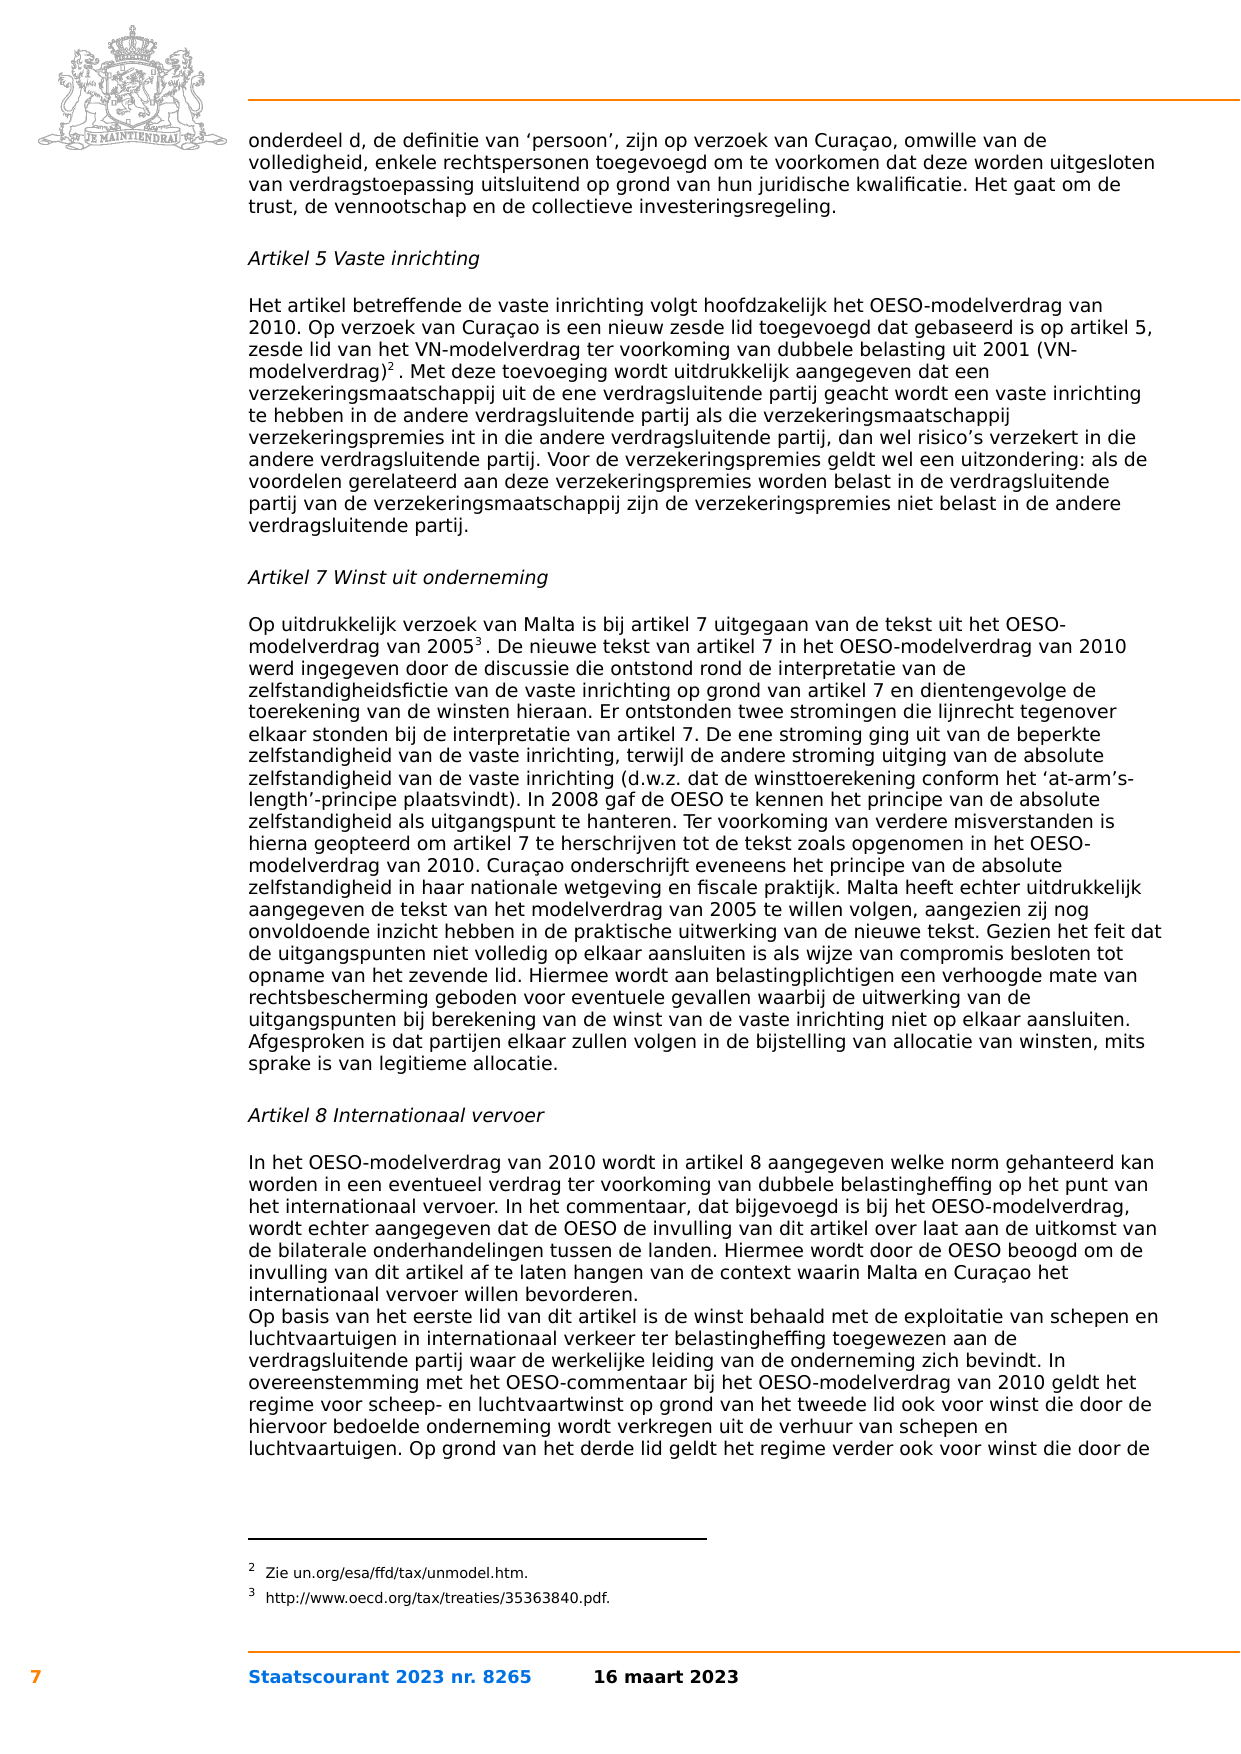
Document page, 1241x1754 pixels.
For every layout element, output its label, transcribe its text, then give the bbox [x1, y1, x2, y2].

text Op basis van het eerste lid van dit artikel is de winst behaald met de exploitatie van schepen en luchtvaartuigen in internationaal verkeer ter belastingheffing toegewezen aan de verdragsluitende partij waar de werkelijke leiding van de onderneming zich bevindt. In overeenstemming met het OESO-commentaar bij het OESO-modelverdrag van 2010 geldt het regime voor scheep- en luchtvaartwinst op grond van het tweede lid ook voor winst die door de hiervoor bedoelde onderneming wordt verkregen uit de verhuur van schepen en luchtvaartuigen. Op grond van het derde lid geldt het regime verder ook voor winst die door de [248, 1306, 1163, 1460]
text http://www.oecd.org/tax/treaties/35363840.pdf. [248, 1586, 1163, 1608]
text Op uitdrukkelijk verzoek van Malta is bij artikel 7 uitgegaan van de tekst uit het OESO-modelverdrag van 2005. De nieuwe tekst van artikel 7 in het OESO-modelverdrag van 2010 werd ingegeven door de discussie die ontstond rond de interpretatie van de zelfstandigheidsfictie van de vaste inrichting op grond van artikel 7 en dientengevolge de toerekening van de winsten hieraan. Er ontstonden twee stromingen die lijnrecht tegenover elkaar stonden bij de interpretatie van artikel 7. De ene stroming ging uit van de beperkte zelfstandigheid van de vaste inrichting, terwijl de andere stroming uitging van de absolute zelfstandigheid van de vaste inrichting (d.w.z. dat de winsttoerekening conform het ‘at-arm’s-length’-principe plaatsvindt). In 2008 gaf de OESO te kennen het principe van de absolute zelfstandigheid als uitgangspunt te hanteren. Ter voorkoming van verdere misverstanden is hierna geopteerd om artikel 7 te herschrijven tot de tekst zoals opgenomen in het OESO-modelverdrag van 2010. Curaçao onderschrijft eveneens het principe van de absolute zelfstandigheid in haar nationale wetgeving en fiscale praktijk. Malta heeft echter uitdrukkelijk aangegeven de tekst van het modelverdrag van 2005 te willen volgen, aangezien zij nog onvoldoende inzicht hebben in de praktische uitwerking van de nieuwe tekst. Gezien het feit dat de uitgangspunten niet volledig op elkaar aansluiten is als wijze van compromis besloten tot opname van het zevende lid. Hiermee wordt aan belastingplichtigen een verhoogde mate van rechtsbescherming geboden voor eventuele gevallen waarbij de uitwerking van de uitgangspunten bij berekening van de winst van de vaste inrichting niet op elkaar aansluiten. Afgesproken is dat partijen elkaar zullen volgen in de bijstelling van allocatie van winsten, mits sprake is van legitieme allocatie. [248, 613, 1163, 1075]
picture [38, 25, 227, 150]
subtitle Artikel 5 Vaste inrichting [248, 248, 1163, 270]
text onderdeel d, de definitie van ‘persoon’, zijn op verzoek van Curaçao, omwille van de volledigheid, enkele rechtspersonen toegevoegd om te voorkomen dat deze worden uitgesloten van verdragstoepassing uitsluitend op grond van hun juridische kwalificatie. Het gaat om de trust, de vennootschap en de collectieve investeringsregeling. [248, 130, 1163, 218]
text Het artikel betreffende de vaste inrichting volgt hoofdzakelijk het OESO-modelverdrag van 2010. Op verzoek van Curaçao is een nieuw zesde lid toegevoegd dat gebaseerd is op artikel 5, zesde lid van het VN-modelverdrag ter voorkoming van dubbele belasting uit 2001 (VN-modelverdrag). Met deze toevoeging wordt uitdrukkelijk aangegeven dat een verzekeringsmaatschappij uit de ene verdragsluitende partij geacht wordt een vaste inrichting te hebben in de andere verdragsluitende partij als die verzekeringsmaatschappij verzekeringspremies int in die andere verdragsluitende partij, dan wel risico’s verzekert in die andere verdragsluitende partij. Voor de verzekeringspremies geldt wel een uitzondering: als de voordelen gerelateerd aan deze verzekeringspremies worden belast in de verdragsluitende partij van de verzekeringsmaatschappij zijn de verzekeringspremies niet belast in de andere verdragsluitende partij. [248, 295, 1163, 537]
text In het OESO-modelverdrag van 2010 wordt in artikel 8 aangegeven welke norm gehanteerd kan worden in een eventueel verdrag ter voorkoming van dubbele belastingheffing op het punt van het internationaal vervoer. In het commentaar, dat bijgevoegd is bij het OESO-modelverdrag, wordt echter aangegeven dat de OESO de invulling van dit artikel over laat aan de uitkomst van de bilaterale onderhandelingen tussen de landen. Hiermee wordt door de OESO beoogd om de invulling van dit artikel af te laten hangen van de context waarin Malta en Curaçao het internationaal vervoer willen bevorderen. [248, 1152, 1163, 1306]
text Zie un.org/esa/ffd/tax/unmodel.htm. [248, 1561, 1163, 1583]
subtitle Artikel 7 Winst uit onderneming [248, 567, 1163, 588]
subtitle Artikel 8 Internationaal vervoer [248, 1105, 1163, 1127]
